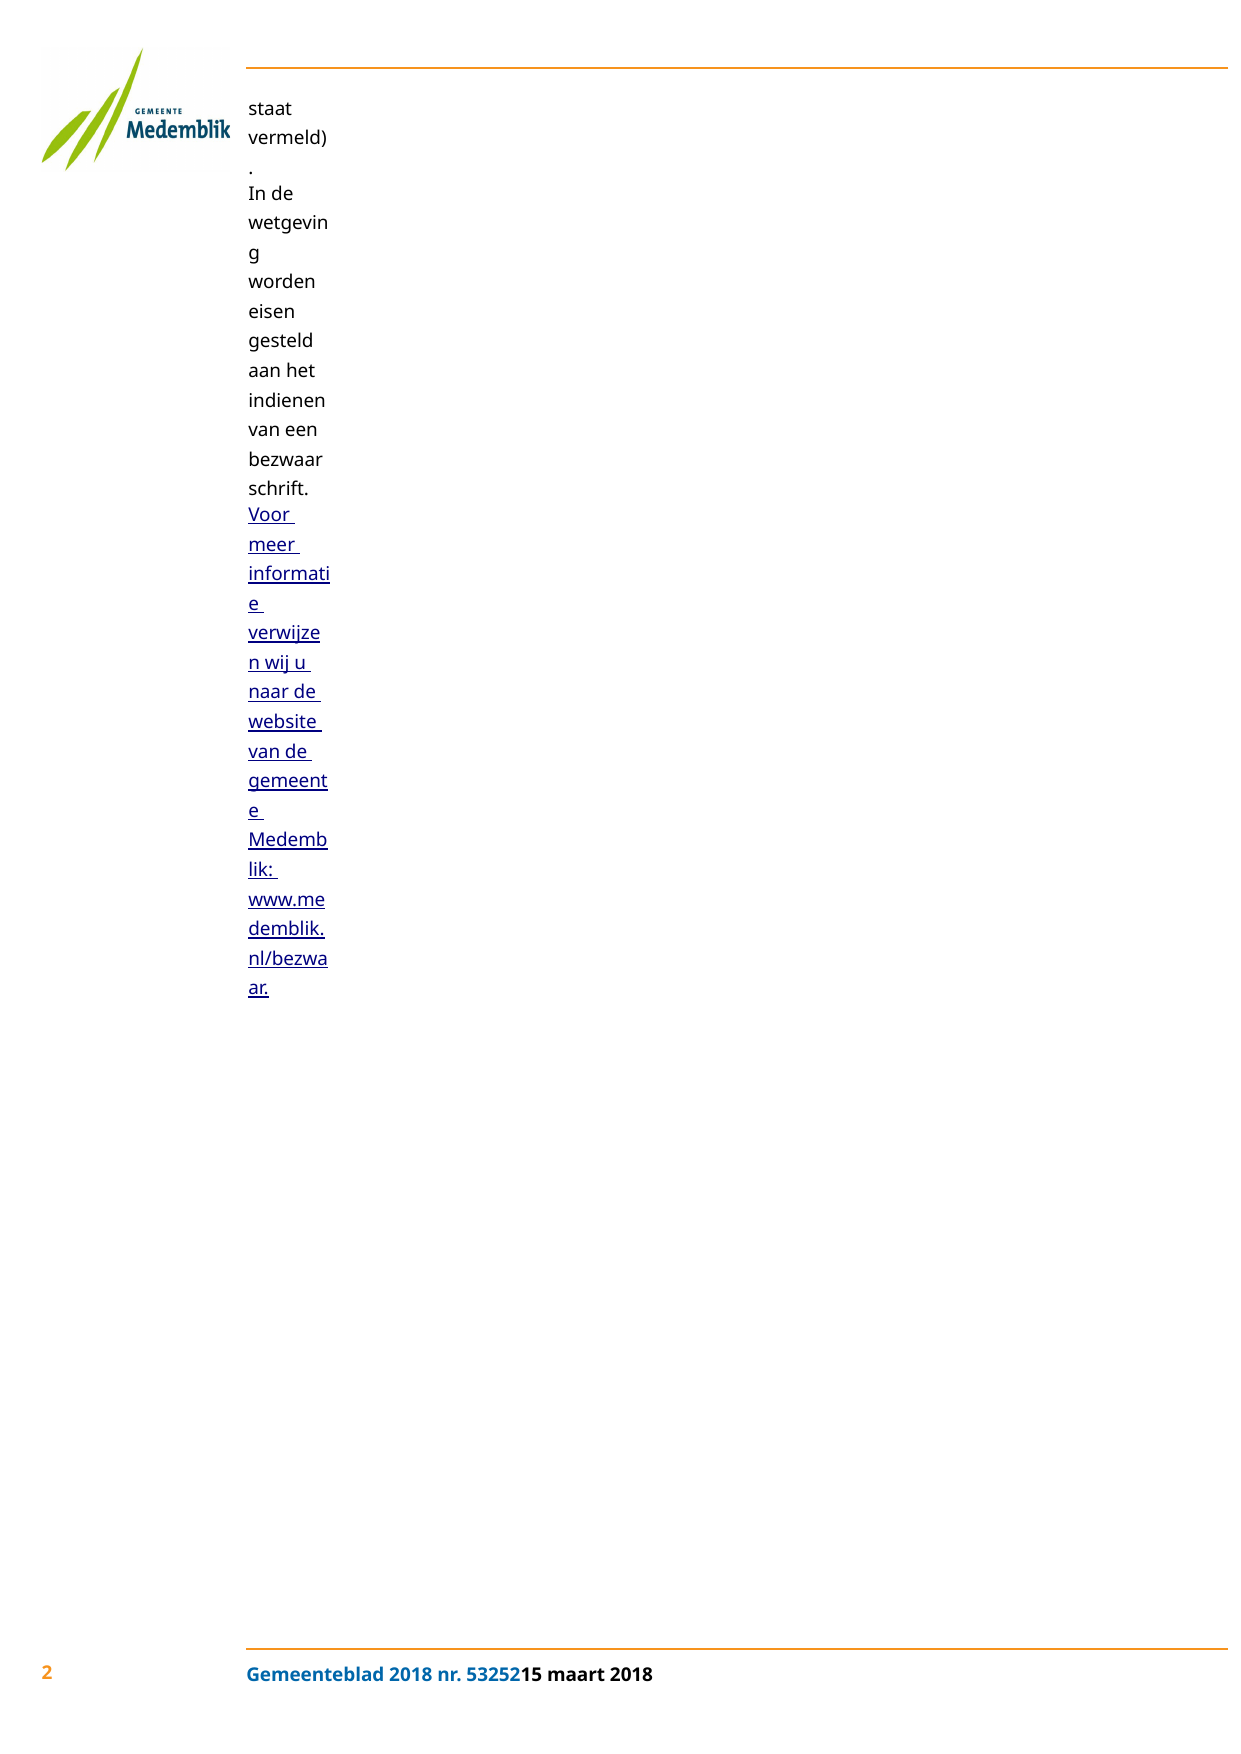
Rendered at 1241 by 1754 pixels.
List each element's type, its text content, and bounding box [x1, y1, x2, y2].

table_cell [823, 180, 905, 501]
table_cell [577, 501, 659, 1000]
table_cell [659, 180, 741, 501]
picture [41, 47, 231, 172]
table_cell staat vermeld). [248, 95, 330, 180]
table_cell [741, 501, 823, 1000]
table_cell [987, 180, 1069, 501]
table_cell [330, 501, 412, 1000]
table_cell [330, 180, 412, 501]
table_cell In de wetgeving worden eisen gesteld aan het indienen van een bezwaarschrift. [248, 180, 330, 501]
table_cell [741, 180, 823, 501]
table_cell [577, 180, 659, 501]
table_cell [494, 501, 577, 1000]
table_cell [659, 501, 741, 1000]
table_cell [412, 501, 494, 1000]
table_cell [412, 180, 494, 501]
table_cell [494, 180, 577, 501]
table_cell e verwijzen wij u naar de website van de gemeente Medemblik: www.medemblik.nl/bezwaar. [248, 584, 330, 1000]
table_cell Voor meer informati [248, 501, 330, 582]
table_cell [905, 180, 987, 501]
